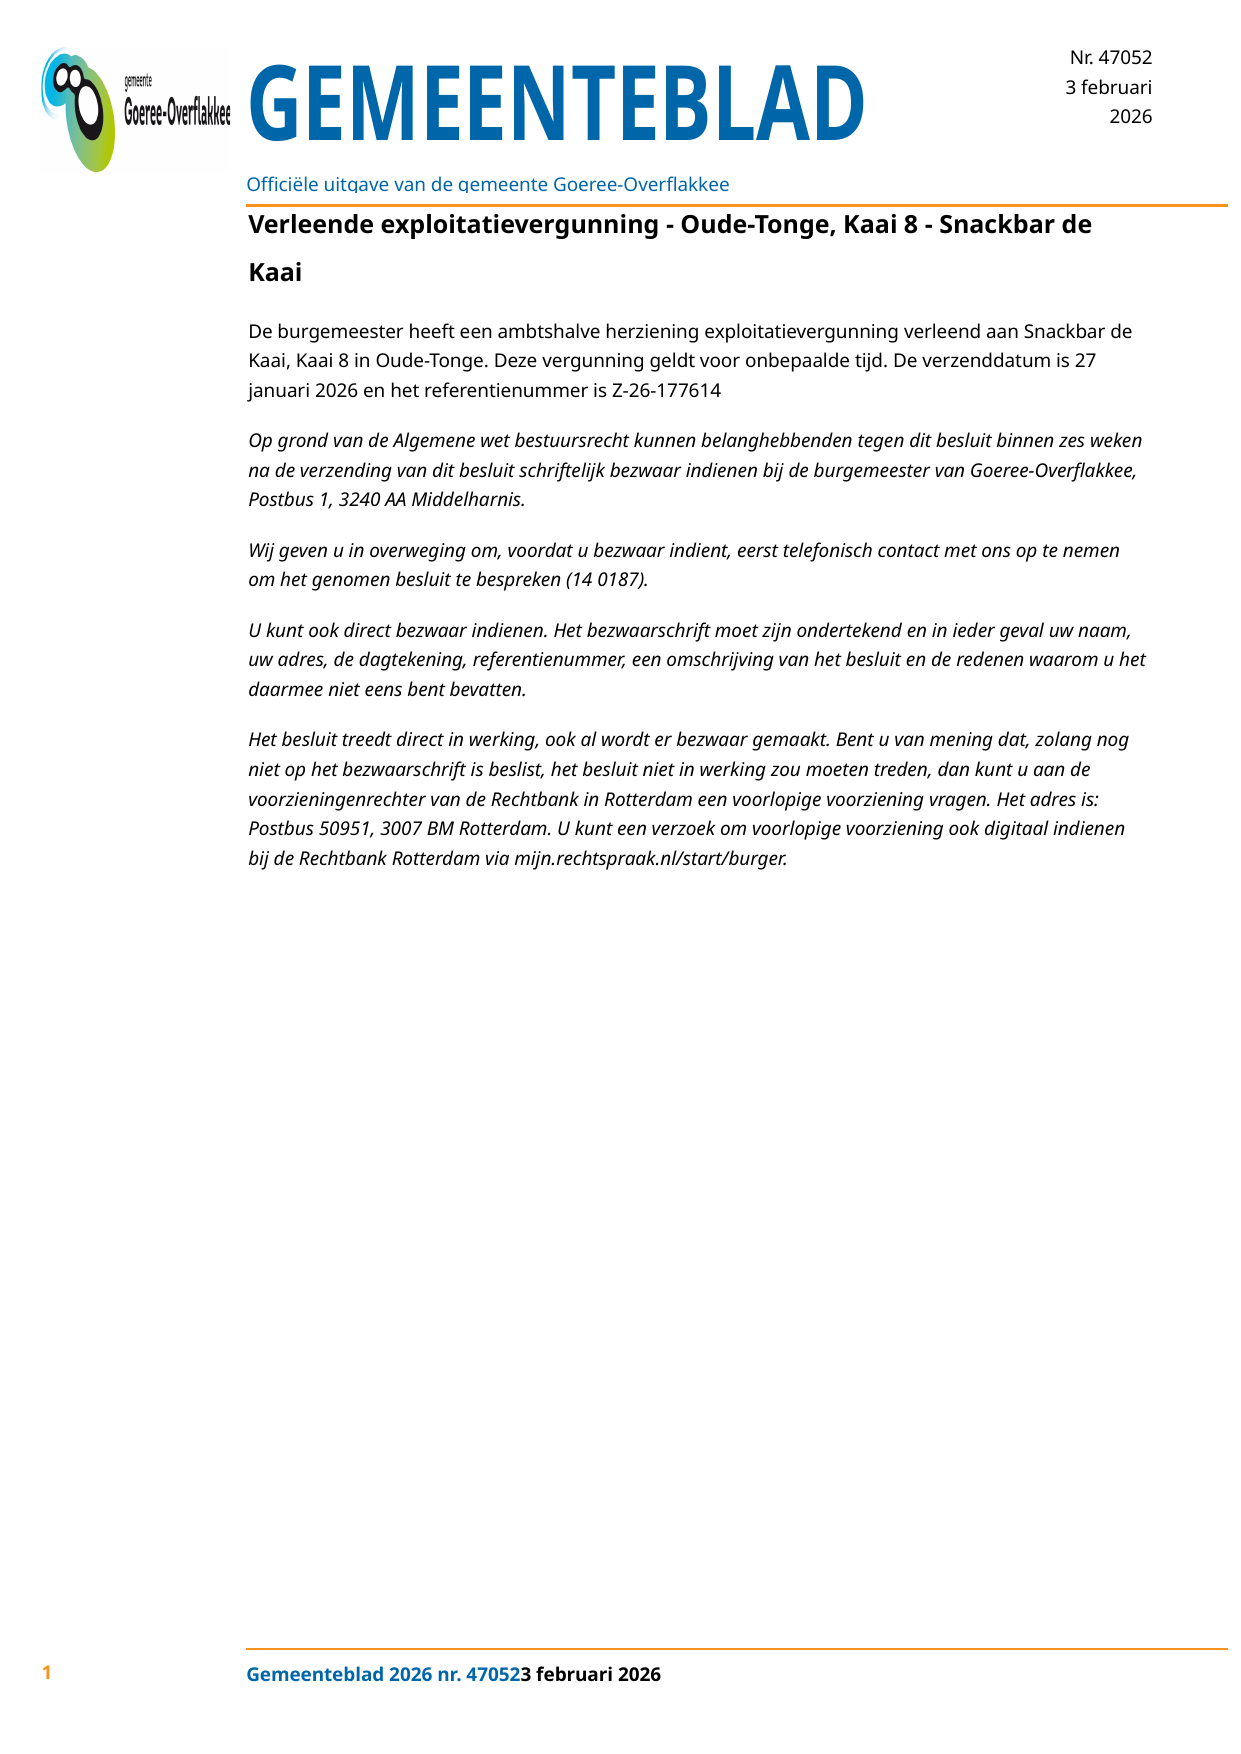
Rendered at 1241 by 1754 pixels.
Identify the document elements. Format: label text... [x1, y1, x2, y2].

text U kunt ook direct bezwaar indienen. Het bezwaarschrift moet zijn ondertekend en in ieder geval uw naam, uw adres, de dagtekening, referentienummer, een omschrijving van het besluit en de redenen waarom u het daarmee niet eens bent bevatten. [248, 617, 1152, 702]
text De burgemeester heeft een ambtshalve herziening exploitatievergunning verleend aan Snackbar de Kaai, Kaai 8 in Oude-Tonge. Deze vergunning geldt voor onbepaalde tijd. De verzenddatum is 27 januari 2026 en het referentienummer is Z-26-177614 [248, 318, 1152, 403]
text Het besluit treedt direct in werking, ook al wordt er bezwaar gemaakt. Bent u van mening dat, zolang nog niet op het bezwaarschrift is beslist, het besluit niet in werking zou moeten treden, dan kunt u aan de voorzieningenrechter van de Rechtbank in Rotterdam een voorlopige voorziening vragen. Het adres is: Postbus 50951, 3007 BM Rotterdam. U kunt een verzoek om voorlopige voorziening ook digitaal indienen bij de Rechtbank Rotterdam via mijn.rechtspraak.nl/start/burger. [248, 727, 1152, 871]
picture [41, 47, 231, 172]
text Op grond van de Algemene wet bestuursrecht kunnen belanghebbenden tegen dit besluit binnen zes weken na de verzending van dit besluit schriftelijk bezwaar indienen bij de burgemeester van Goeree-Overflakkee, Postbus 1, 3240 AA Middelharnis. [248, 427, 1152, 512]
text Verleende exploitatievergunning - Oude-Tonge, Kaai 8 - Snackbar de Kaai [248, 207, 1152, 288]
text Wij geven u in overweging om, voordat u bezwaar indient, eerst telefonisch contact met ons op te nemen om het genomen besluit te bespreken (14 0187). [248, 537, 1152, 592]
